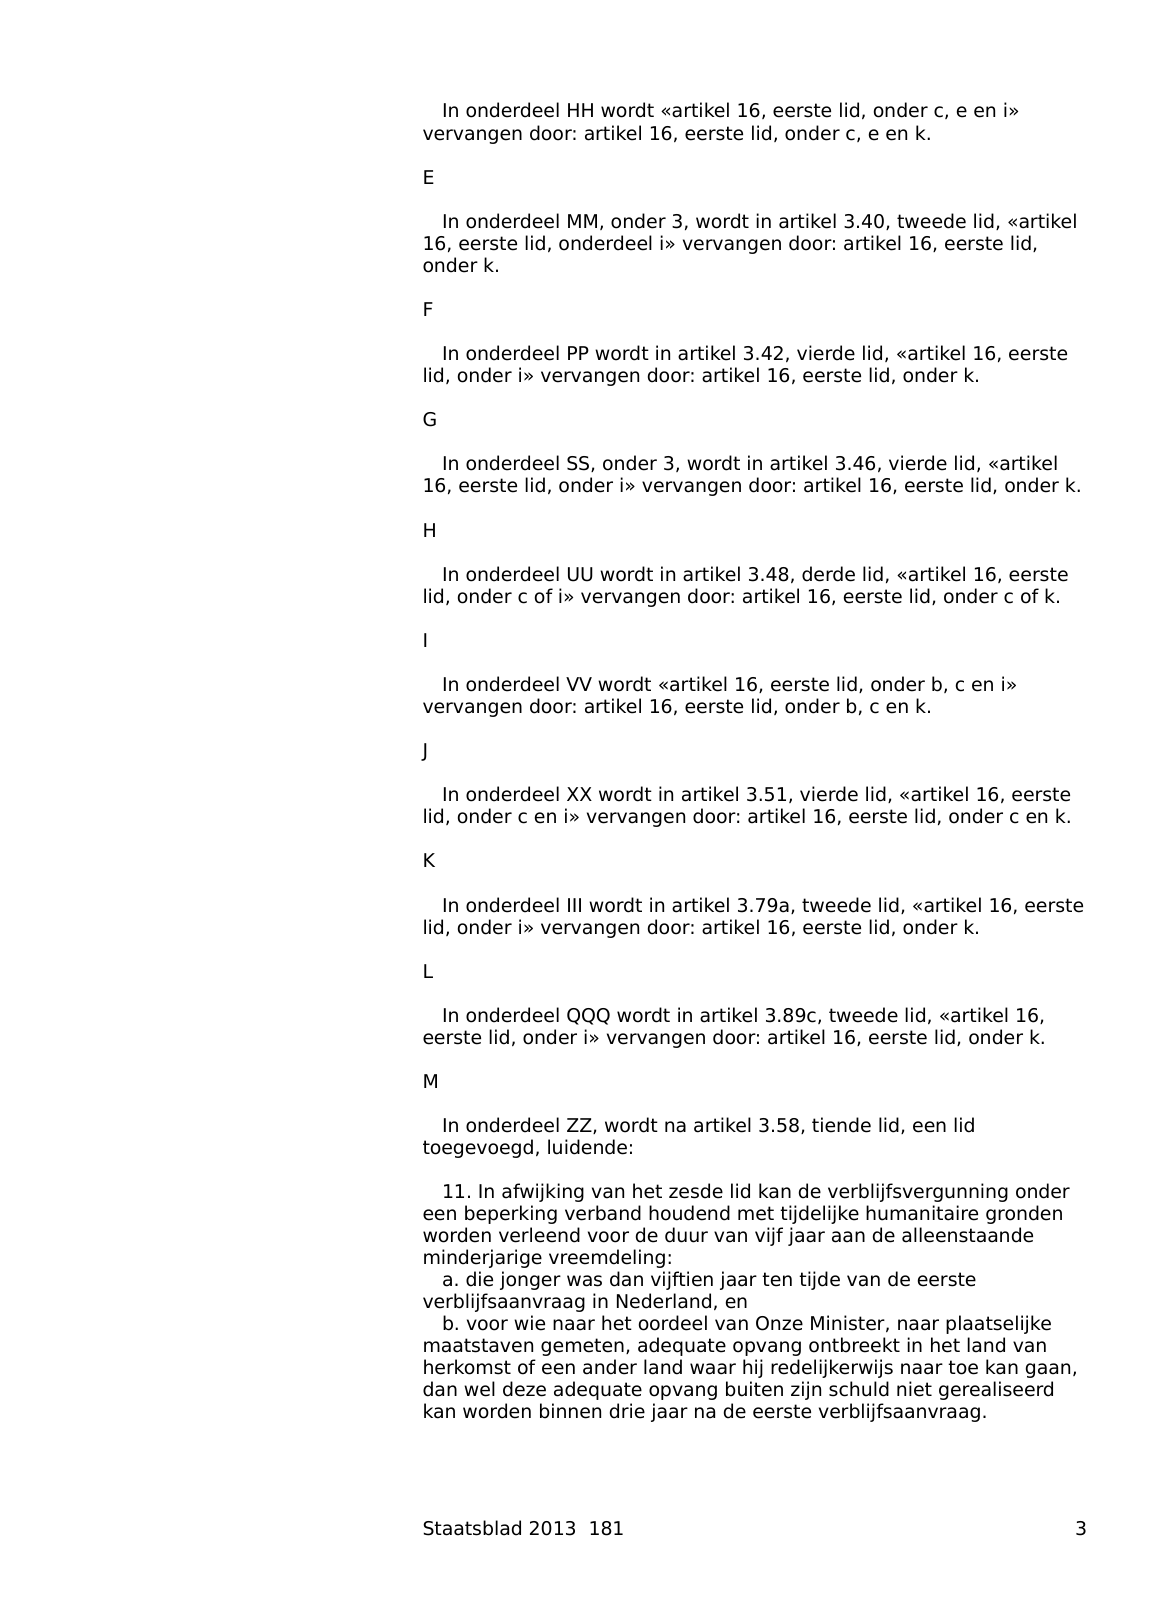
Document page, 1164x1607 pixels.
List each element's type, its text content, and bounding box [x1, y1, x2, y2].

text In onderdeel HH wordt «artikel 16, eerste lid, onder c, e en i» vervangen door: artikel 16, eerste lid, onder c, e en k. [422, 100, 1087, 144]
text In onderdeel PP wordt in artikel 3.42, vierde lid, «artikel 16, eerste lid, onder i» vervangen door: artikel 16, eerste lid, onder k. [422, 343, 1087, 387]
text In onderdeel ZZ, wordt na artikel 3.58, tiende lid, een lid toegevoegd, luidende: [422, 1115, 1087, 1159]
text In onderdeel VV wordt «artikel 16, eerste lid, onder b, c en i» vervangen door: artikel 16, eerste lid, onder b, c en k. [422, 674, 1087, 718]
text H [422, 519, 1087, 541]
text L [422, 961, 1087, 983]
text F [422, 299, 1087, 321]
text G [422, 409, 1087, 431]
text In onderdeel UU wordt in artikel 3.48, derde lid, «artikel 16, eerste lid, onder c of i» vervangen door: artikel 16, eerste lid, onder c of k. [422, 564, 1087, 608]
text J [422, 740, 1087, 762]
text In onderdeel III wordt in artikel 3.79a, tweede lid, «artikel 16, eerste lid, onder i» vervangen door: artikel 16, eerste lid, onder k. [422, 894, 1087, 938]
text b. voor wie naar het oordeel van Onze Minister, naar plaatselijke maatstaven gemeten, adequate opvang ontbreekt in het land van herkomst of een ander land waar hij redelijkerwijs naar toe kan gaan, dan wel deze adequate opvang buiten zijn schuld niet gerealiseerd kan worden binnen drie jaar na de eerste verblijfsaanvraag. [422, 1313, 1087, 1423]
text In onderdeel MM, onder 3, wordt in artikel 3.40, tweede lid, «artikel 16, eerste lid, onderdeel i» vervangen door: artikel 16, eerste lid, onder k. [422, 211, 1087, 277]
text E [422, 167, 1087, 188]
text In onderdeel XX wordt in artikel 3.51, vierde lid, «artikel 16, eerste lid, onder c en i» vervangen door: artikel 16, eerste lid, onder c en k. [422, 784, 1087, 828]
text K [422, 850, 1087, 872]
text In onderdeel SS, onder 3, wordt in artikel 3.46, vierde lid, «artikel 16, eerste lid, onder i» vervangen door: artikel 16, eerste lid, onder k. [422, 453, 1087, 497]
text In onderdeel QQQ wordt in artikel 3.89c, tweede lid, «artikel 16, eerste lid, onder i» vervangen door: artikel 16, eerste lid, onder k. [422, 1005, 1087, 1049]
text M [422, 1071, 1087, 1093]
text 11. In afwijking van het zesde lid kan de verblijfsvergunning onder een beperking verband houdend met tijdelijke humanitaire gronden worden verleend voor de duur van vijf jaar aan de alleenstaande minderjarige vreemdeling: [422, 1181, 1087, 1269]
text a. die jonger was dan vijftien jaar ten tijde van de eerste verblijfsaanvraag in Nederland, en [422, 1269, 1087, 1313]
text I [422, 630, 1087, 652]
